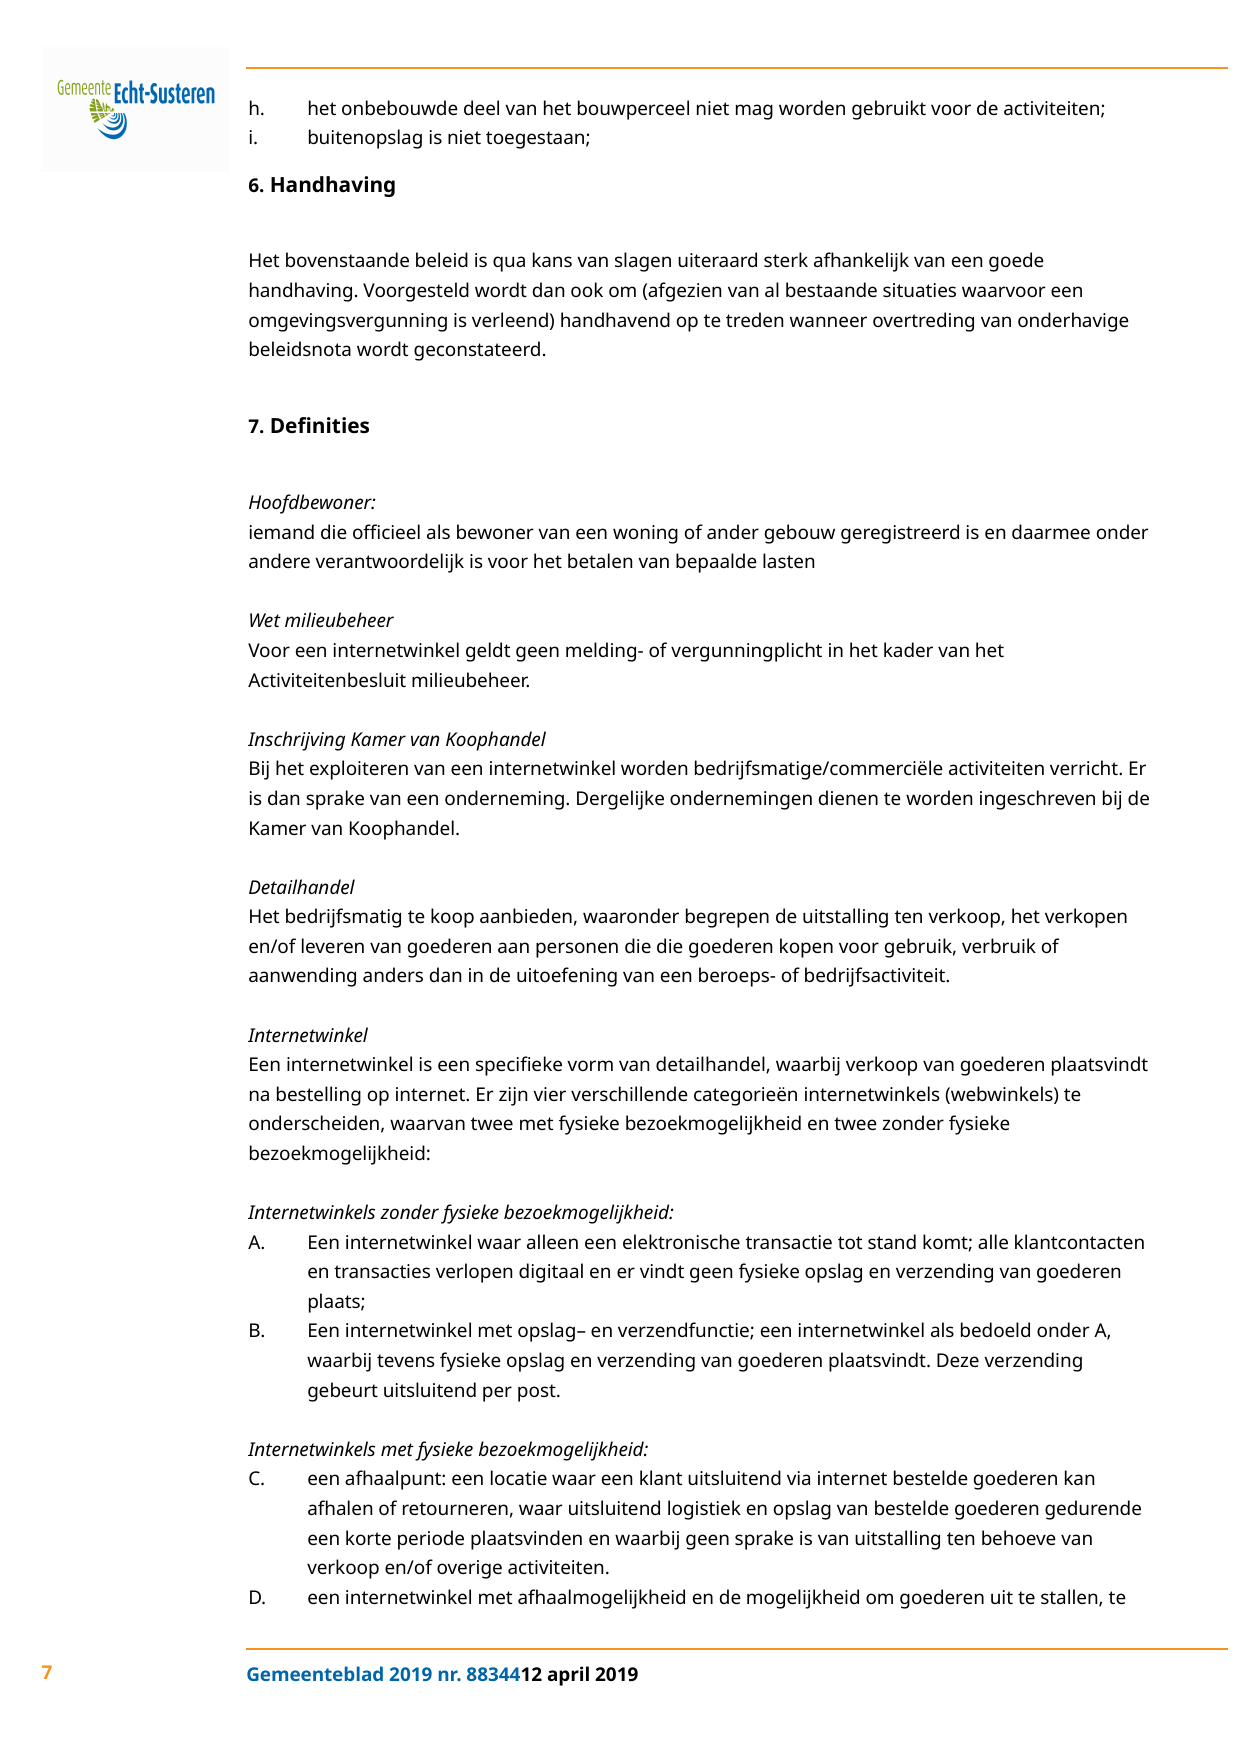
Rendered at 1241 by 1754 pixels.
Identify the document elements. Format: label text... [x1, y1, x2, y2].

text 6. Handhaving [248, 170, 1152, 198]
text Het bovenstaande beleid is qua kans van slagen uiteraard sterk afhankelijk van een goede handhaving. Voorgesteld wordt dan ook om (afgezien van al bestaande situaties waarvoor een omgevingsvergunning is verleend) handhavend op te treden wanneer overtreding van onderhavige beleidsnota wordt geconstateerd. [248, 248, 1152, 362]
text Internetwinkels met fysieke bezoekmogelijkheid: [248, 1436, 1152, 1462]
list Een internetwinkel waar alleen een elektronische transactie tot stand komt; alle klantcontacten en transacties verlopen digitaal en er vindt geen fysieke opslag en verzending van goederen plaats; [248, 1229, 1152, 1314]
text Hoofdbewoner: [248, 489, 1152, 515]
list een afhaalpunt: een locatie waar een klant uitsluitend via internet bestelde goederen kan afhalen of retourneren, waar uitsluitend logistiek en opslag van bestelde goederen gedurende een korte periode plaatsvinden en waarbij geen sprake is van uitstalling ten behoeve van verkoop en/of overige activiteiten. [248, 1466, 1152, 1580]
list een internetwinkel met afhaalmogelijkheid en de mogelijkheid om goederen uit te stallen, te [248, 1584, 1152, 1610]
text Voor een internetwinkel geldt geen melding- of vergunningplicht in het kader van het Activiteitenbesluit milieubeheer. [248, 637, 1152, 693]
text Internetwinkels zonder fysieke bezoekmogelijkheid: [248, 1199, 1152, 1225]
list Een internetwinkel met opslag– en verzendfunctie; een internetwinkel als bedoeld onder A, waarbij tevens fysieke opslag en verzending van goederen plaatsvindt. Deze verzending gebeurt uitsluitend per post. [248, 1318, 1152, 1403]
text Internetwinkel [248, 1022, 1152, 1048]
text Wet milieubeheer [248, 608, 1152, 633]
picture [41, 47, 231, 172]
text 7. Definities [248, 412, 1152, 440]
list het onbebouwde deel van het bouwperceel niet mag worden gebruikt voor de activiteiten; [248, 95, 1152, 121]
text Het bedrijfsmatig te koop aanbieden, waaronder begrepen de uitstalling ten verkoop, het verkopen en/of leveren van goederen aan personen die die goederen kopen voor gebruik, verbruik of aanwending anders dan in de uitoefening van een beroeps- of bedrijfsactiviteit. [248, 903, 1152, 988]
text Bij het exploiteren van een internetwinkel worden bedrijfsmatige/commerciële activiteiten verricht. Er is dan sprake van een onderneming. Dergelijke ondernemingen dienen te worden ingeschreven bij de Kamer van Koophandel. [248, 756, 1152, 841]
text Detailhandel [248, 874, 1152, 900]
text iemand die officieel als bewoner van een woning of ander gebouw geregistreerd is en daarmee onder andere verantwoordelijk is voor het betalen van bepaalde lasten [248, 519, 1152, 574]
text Een internetwinkel is een specifieke vorm van detailhandel, waarbij verkoop van goederen plaatsvindt na bestelling op internet. Er zijn vier verschillende categorieën internetwinkels (webwinkels) te onderscheiden, waarvan twee met fysieke bezoekmogelijkheid en twee zonder fysieke bezoekmogelijkheid: [248, 1051, 1152, 1166]
list buitenopslag is niet toegestaan; [248, 124, 1152, 150]
text Inschrijving Kamer van Koophandel [248, 726, 1152, 752]
